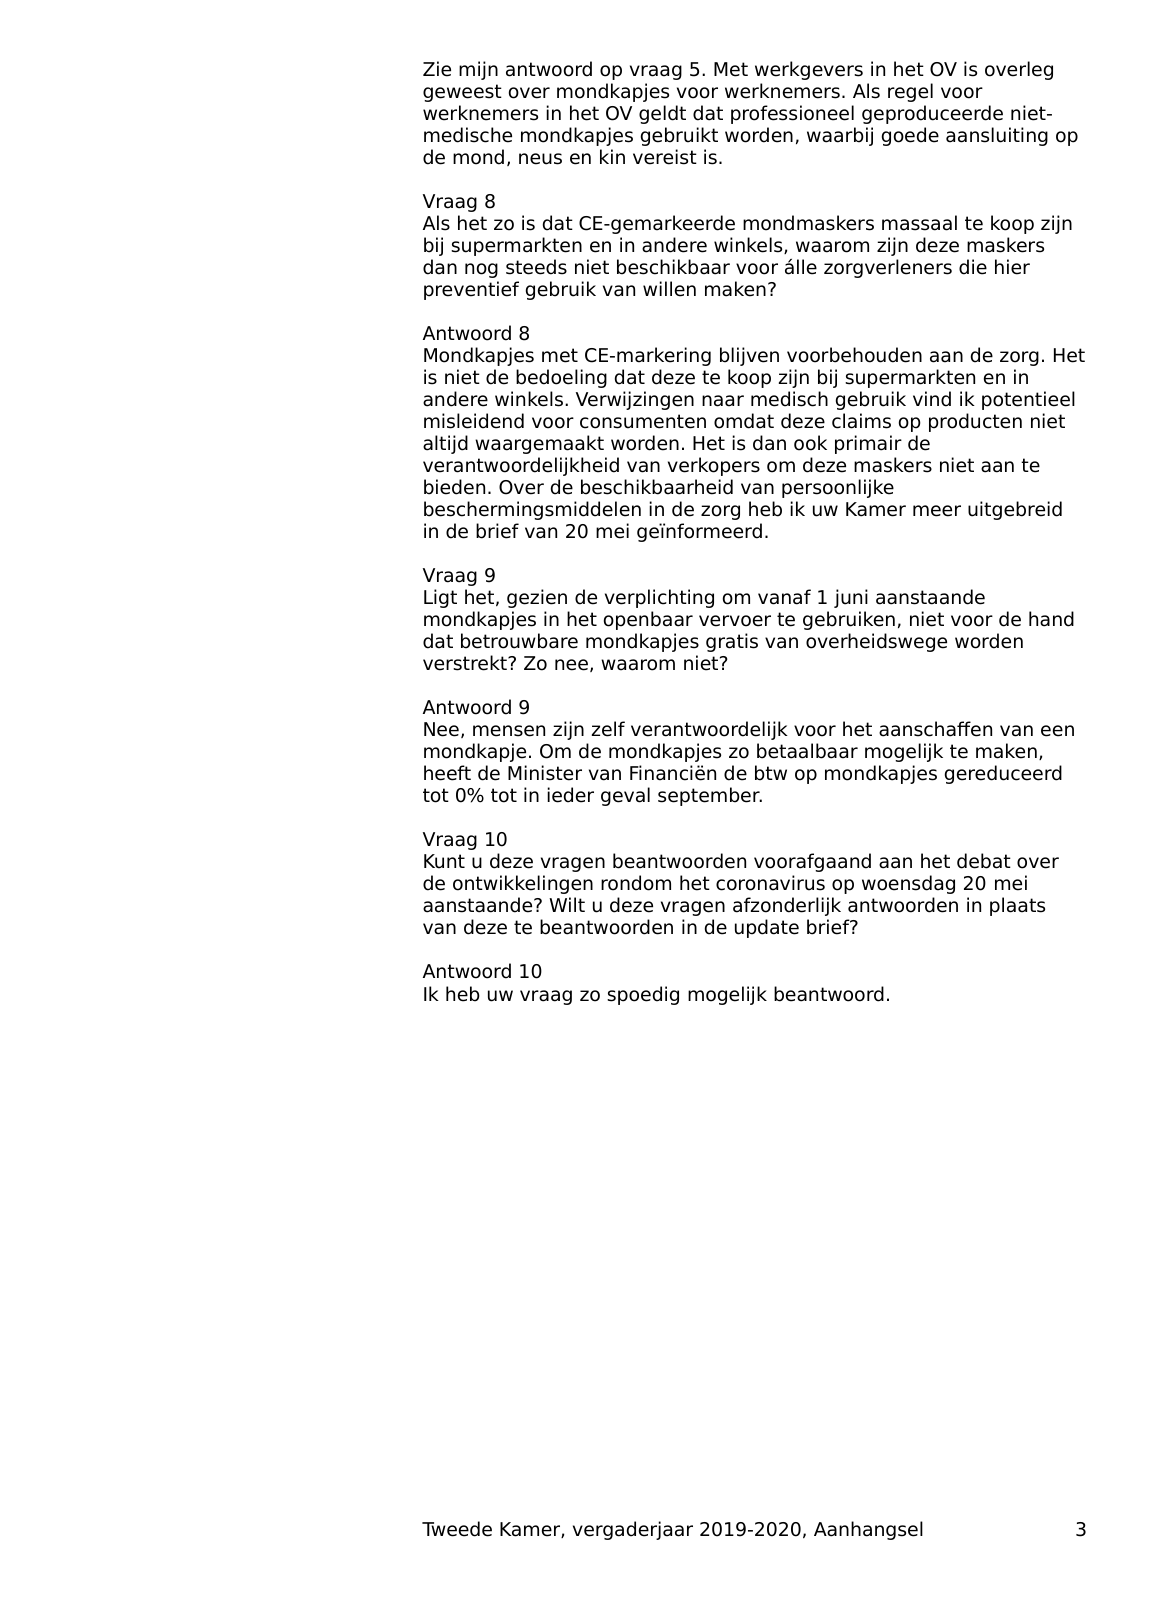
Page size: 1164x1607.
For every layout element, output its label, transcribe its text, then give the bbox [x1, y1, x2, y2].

text Als het zo is dat CE-gemarkeerde mondmaskers massaal te koop zijn bij supermarkten en in andere winkels, waarom zijn deze maskers dan nog steeds niet beschikbaar voor álle zorgverleners die hier preventief gebruik van willen maken? [422, 213, 1087, 301]
text Vraag 9 [422, 565, 1087, 587]
text Kunt u deze vragen beantwoorden voorafgaand aan het debat over de ontwikkelingen rondom het coronavirus op woensdag 20 mei aanstaande? Wilt u deze vragen afzonderlijk antwoorden in plaats van deze te beantwoorden in de update brief? [422, 851, 1087, 939]
text Zie mijn antwoord op vraag 5. Met werkgevers in het OV is overleg geweest over mondkapjes voor werknemers. Als regel voor werknemers in het OV geldt dat professioneel geproduceerde niet-medische mondkapjes gebruikt worden, waarbij goede aansluiting op de mond, neus en kin vereist is. [422, 59, 1087, 169]
text Antwoord 10 [422, 961, 1087, 983]
text Ik heb uw vraag zo spoedig mogelijk beantwoord. [422, 983, 1087, 1005]
text Mondkapjes met CE-markering blijven voorbehouden aan de zorg. Het is niet de bedoeling dat deze te koop zijn bij supermarkten en in andere winkels. Verwijzingen naar medisch gebruik vind ik potentieel misleidend voor consumenten omdat deze claims op producten niet altijd waargemaakt worden. Het is dan ook primair de verantwoordelijkheid van verkopers om deze maskers niet aan te bieden. Over de beschikbaarheid van persoonlijke beschermingsmiddelen in de zorg heb ik uw Kamer meer uitgebreid in de brief van 20 mei geïnformeerd. [422, 345, 1087, 543]
text Vraag 8 [422, 191, 1087, 213]
text Ligt het, gezien de verplichting om vanaf 1 juni aanstaande mondkapjes in het openbaar vervoer te gebruiken, niet voor de hand dat betrouwbare mondkapjes gratis van overheidswege worden verstrekt? Zo nee, waarom niet? [422, 587, 1087, 675]
text Vraag 10 [422, 829, 1087, 851]
text Nee, mensen zijn zelf verantwoordelijk voor het aanschaffen van een mondkapje. Om de mondkapjes zo betaalbaar mogelijk te maken, heeft de Minister van Financiën de btw op mondkapjes gereduceerd tot 0% tot in ieder geval september. [422, 719, 1087, 807]
text Antwoord 9 [422, 697, 1087, 719]
text Antwoord 8 [422, 323, 1087, 345]
